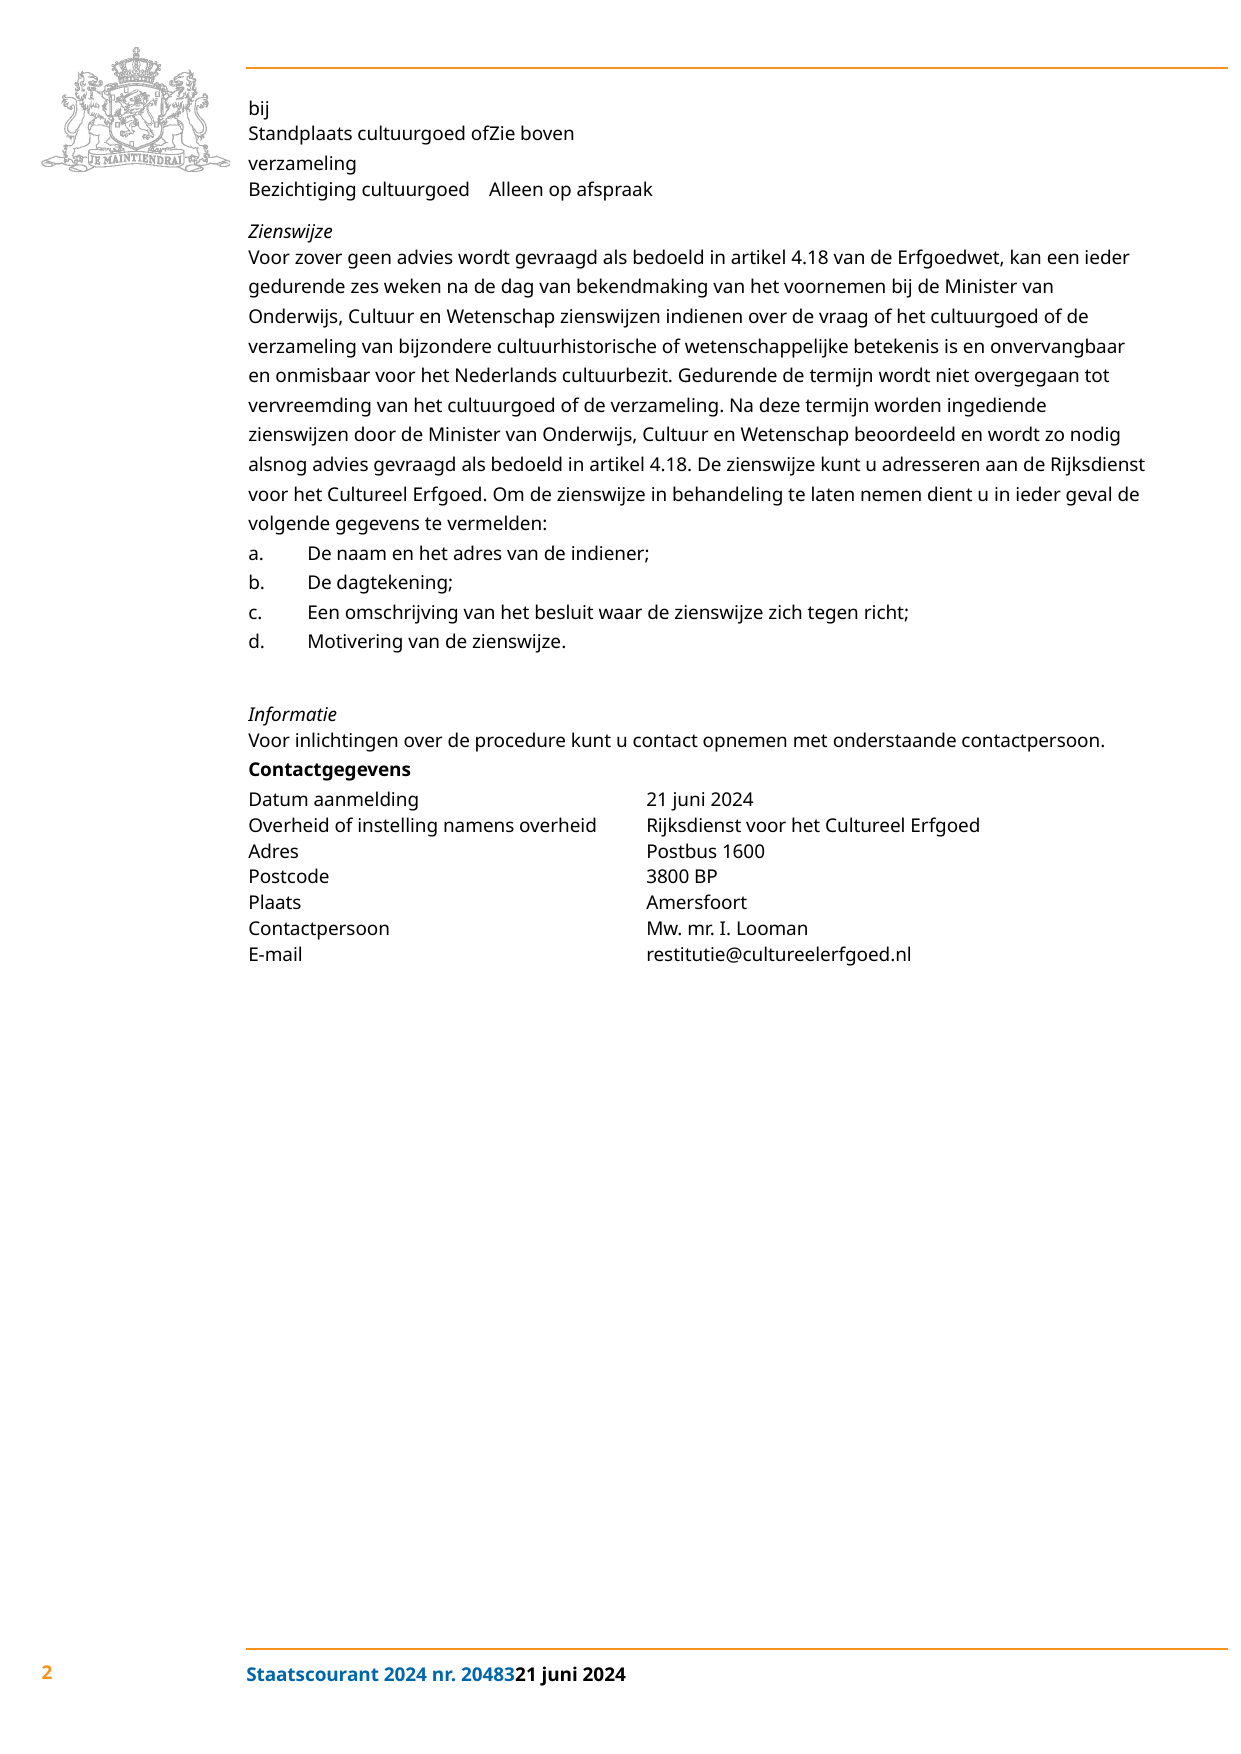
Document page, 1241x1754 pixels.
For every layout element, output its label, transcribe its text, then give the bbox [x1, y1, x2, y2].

table_cell Mw. mr. I. Looman [646, 915, 1152, 941]
table_header Datum aanmelding [248, 786, 646, 812]
text Contactgegevens [248, 757, 1152, 782]
table_cell Postbus 1600 [646, 838, 1152, 863]
text Voor zover geen advies wordt gevraagd als bedoeld in artikel 4.18 van de Erfgoedwet, kan een ieder gedurende zes weken na de dag van bekendmaking van het voornemen bij de Minister van Onderwijs, Cultuur en Wetenschap zienswijzen indienen over de vraag of het cultuurgoed of de verzameling van bijzondere cultuurhistorische of wetenschappelijke betekenis is en onvervangbaar en onmisbaar voor het Nederlands cultuurbezit. Gedurende de termijn wordt niet overgegaan tot vervreemding van het cultuurgoed of de verzameling. Na deze termijn worden ingediende zienswijzen door de Minister van Onderwijs, Cultuur en Wetenschap beoordeeld en wordt zo nodig alsnog advies gevraagd als bedoeld in artikel 4.18. De zienswijze kunt u adresseren aan de Rijksdienst voor het Cultureel Erfgoed. Om de zienswijze in behandeling te laten nemen dient u in ieder geval de volgende gegevens te vermelden: [248, 244, 1152, 536]
list Een omschrijving van het besluit waar de zienswijze zich tegen richt; [248, 599, 1152, 625]
text Zienswijze [248, 218, 1152, 244]
picture [41, 47, 231, 172]
list De dagtekening; [248, 569, 1152, 595]
list Motivering van de zienswijze. [248, 629, 1152, 654]
table_cell 3800 BP [646, 864, 1152, 889]
table_cell Alleen op afspraak [489, 176, 1152, 202]
table_cell Standplaats cultuurgoed of verzameling [248, 121, 489, 176]
table_cell Overheid of instelling namens overheid [248, 812, 646, 838]
table_cell Adres [248, 838, 646, 863]
table_cell E-mail [248, 941, 646, 966]
table_cell [489, 95, 1152, 121]
table_cell Zie boven [489, 121, 1152, 176]
list De naam en het adres van de indiener; [248, 540, 1152, 566]
table_cell Amersfoort [646, 889, 1152, 915]
table_cell Bezichtiging cultuurgoed [248, 176, 489, 202]
table_cell Contactpersoon [248, 915, 646, 941]
table_cell Plaats [248, 889, 646, 915]
text Informatie [248, 701, 1152, 727]
text Voor inlichtingen over de procedure kunt u contact opnemen met onderstaande contactpersoon. [248, 727, 1152, 753]
table_cell Postcode [248, 864, 646, 889]
table_cell Rijksdienst voor het Cultureel Erfgoed [646, 812, 1152, 838]
table_cell restitutie@cultureelerfgoed.nl [646, 941, 1152, 966]
table_cell bij [248, 95, 489, 121]
table_header 21 juni 2024 [646, 786, 1152, 812]
